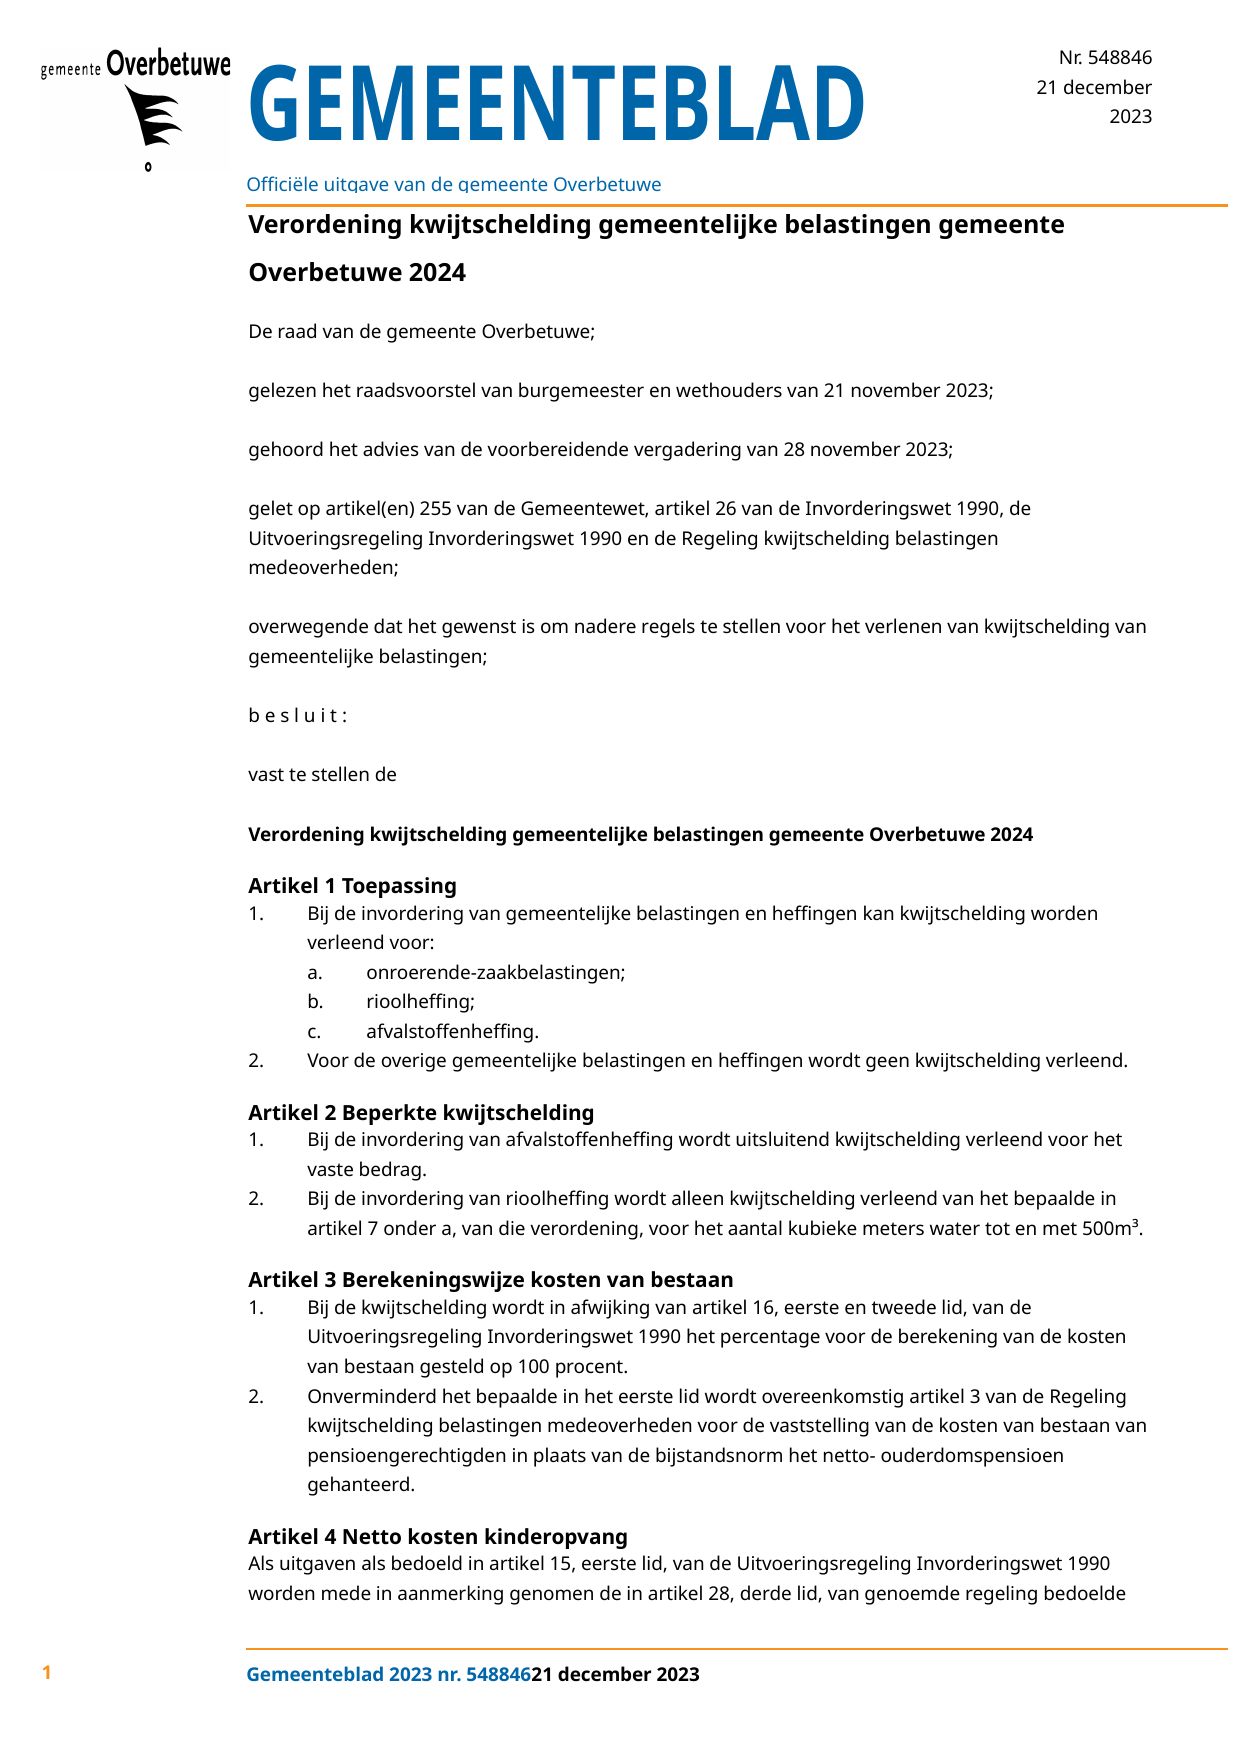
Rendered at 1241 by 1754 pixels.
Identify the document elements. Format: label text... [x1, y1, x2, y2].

text b e s l u i t : [248, 702, 1152, 728]
text gelet op artikel(en) 255 van de Gemeentewet, artikel 26 van de Invorderingswet 1990, de Uitvoeringsregeling Invorderingswet 1990 en de Regeling kwijtschelding belastingen medeoverheden; [248, 495, 1152, 580]
list Bij de kwijtschelding wordt in afwijking van artikel 16, eerste en tweede lid, van de Uitvoeringsregeling Invorderingswet 1990 het percentage voor de berekening van de kosten van bestaan gesteld op 100 procent. [248, 1294, 1152, 1379]
text De raad van de gemeente Overbetuwe; [248, 318, 1152, 344]
list rioolheffing; [307, 988, 1152, 1014]
list Bij de invordering van rioolheffing wordt alleen kwijtschelding verleend van het bepaalde in artikel 7 onder a, van die verordening, voor het aantal kubieke meters water tot en met 500m³. [248, 1186, 1152, 1241]
text Artikel 1 Toepassing [248, 871, 1152, 900]
text Verordening kwijtschelding gemeentelijke belastingen gemeente Overbetuwe 2024 [248, 207, 1152, 288]
text gehoord het advies van de voorbereidende vergadering van 28 november 2023; [248, 436, 1152, 462]
picture [41, 47, 231, 172]
text overwegende dat het gewenst is om nadere regels te stellen voor het verlenen van kwijtschelding van gemeentelijke belastingen; [248, 614, 1152, 669]
list afvalstoffenheffing. [307, 1018, 1152, 1044]
text Artikel 4 Netto kosten kinderopvang [248, 1522, 1152, 1550]
list Onverminderd het bepaalde in het eerste lid wordt overeenkomstig artikel 3 van de Regeling kwijtschelding belastingen medeoverheden voor de vaststelling van de kosten van bestaan van pensioengerechtigden in plaats van de bijstandsnorm het netto- ouderdomspensioen gehanteerd. [248, 1383, 1152, 1497]
text Artikel 3 Berekeningswijze kosten van bestaan [248, 1266, 1152, 1294]
list Bij de invordering van gemeentelijke belastingen en heffingen kan kwijtschelding worden verleend voor: [248, 900, 1152, 955]
list Bij de invordering van afvalstoffenheffing wordt uitsluitend kwijtschelding verleend voor het vaste bedrag. [248, 1126, 1152, 1182]
text vast te stellen de [248, 762, 1152, 787]
text Als uitgaven als bedoeld in artikel 15, eerste lid, van de Uitvoeringsregeling Invorderingswet 1990 worden mede in aanmerking genomen de in artikel 28, derde lid, van genoemde regeling bedoelde [248, 1550, 1152, 1606]
text gelezen het raadsvoorstel van burgemeester en wethouders van 21 november 2023; [248, 377, 1152, 403]
text Verordening kwijtschelding gemeentelijke belastingen gemeente Overbetuwe 2024 [248, 821, 1152, 847]
list Voor de overige gemeentelijke belastingen en heffingen wordt geen kwijtschelding verleend. [248, 1048, 1152, 1073]
text Artikel 2 Beperkte kwijtschelding [248, 1098, 1152, 1126]
list onroerende-zaakbelastingen; [307, 959, 1152, 984]
